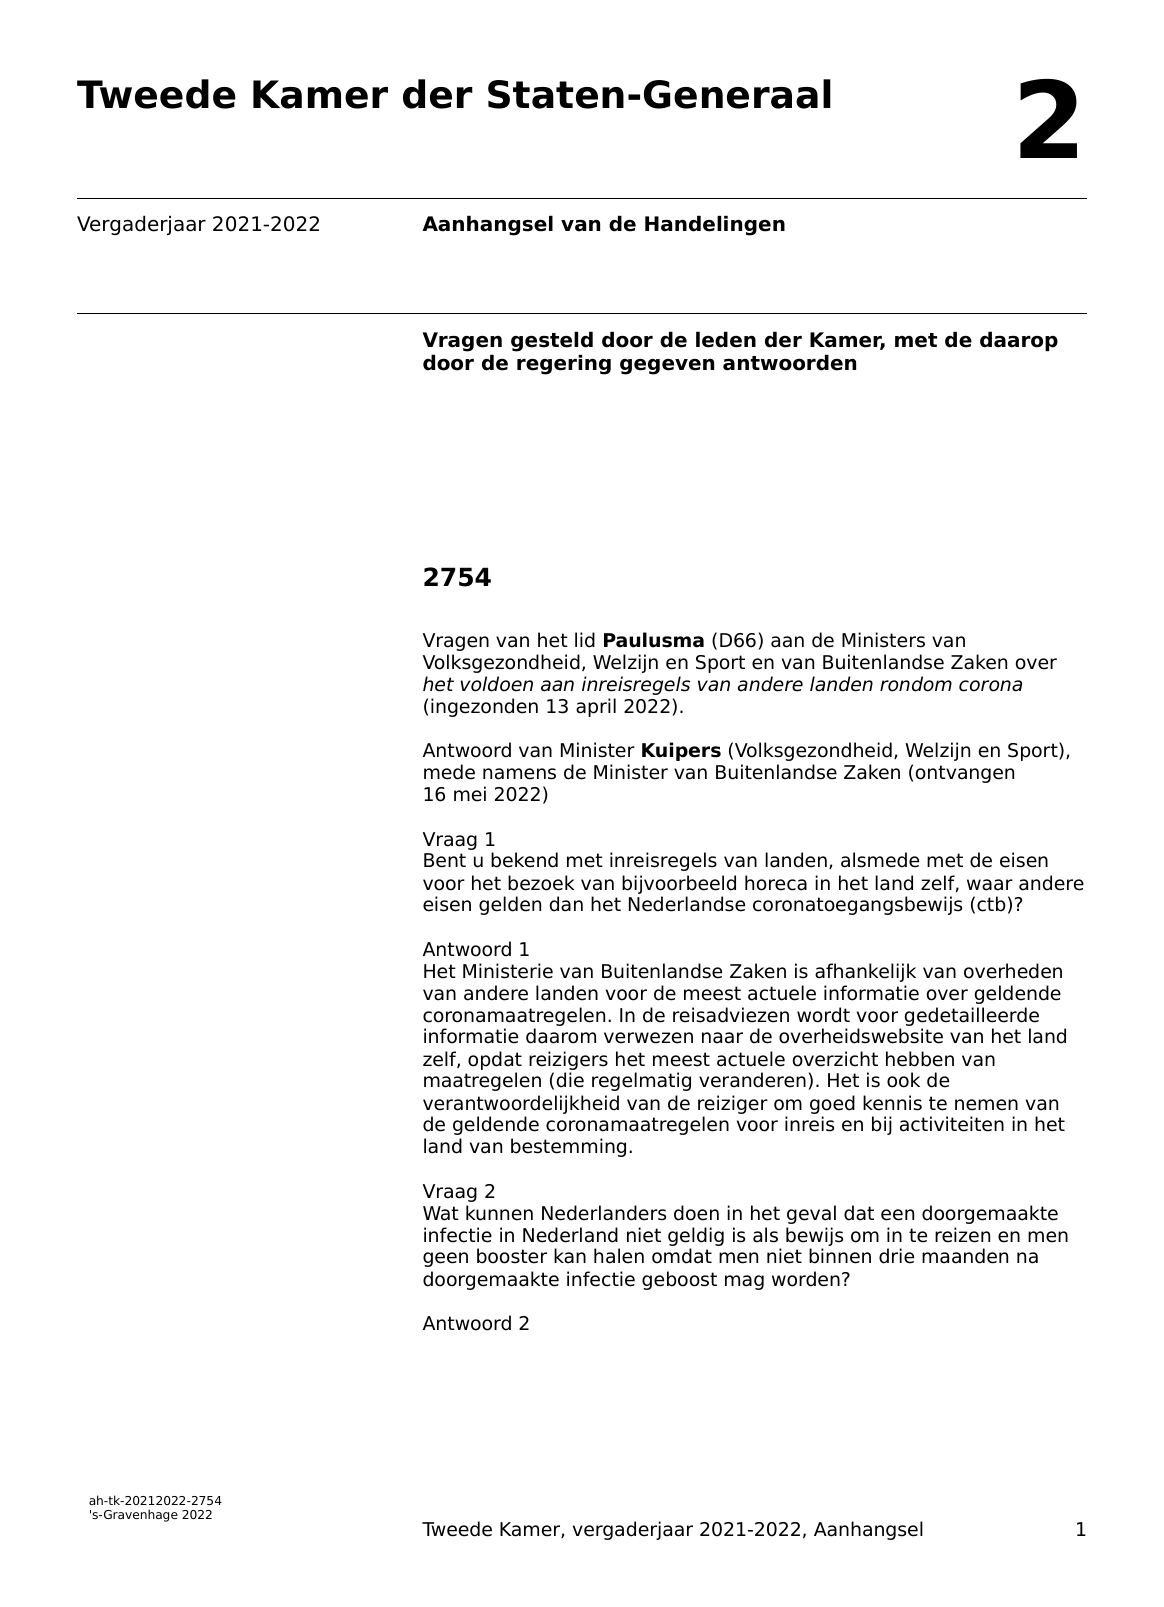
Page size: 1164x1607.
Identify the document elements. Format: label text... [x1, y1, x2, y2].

text Wat kunnen Nederlanders doen in het geval dat een doorgemaakte infectie in Nederland niet geldig is als bewijs om in te reizen en men geen booster kan halen omdat men niet binnen drie maanden na doorgemaakte infectie geboost mag worden? [422, 1202, 1087, 1290]
text Vraag 1 [422, 828, 1087, 850]
table_cell Vragen gesteld door de leden der Kamer, met de daarop door de regering gegeven antwoorden [422, 314, 1087, 375]
text Bent u bekend met inreisregels van landen, alsmede met de eisen voor het bezoek van bijvoorbeeld horeca in het land zelf, waar andere eisen gelden dan het Nederlandse coronatoegangsbewijs (ctb)? [422, 850, 1087, 916]
table_cell Vergaderjaar 2021-2022 [77, 199, 422, 313]
table_header 2 [886, 59, 1087, 198]
text Het Ministerie van Buitenlandse Zaken is afhankelijk van overheden van andere landen voor de meest actuele informatie over geldende coronamaatregelen. In de reisadviezen wordt voor gedetailleerde informatie daarom verwezen naar de overheidswebsite van het land zelf, opdat reizigers het meest actuele overzicht hebben van maatregelen (die regelmatig veranderen). Het is ook de verantwoordelijkheid van de reiziger om goed kennis te nemen van de geldende coronamaatregelen voor inreis en bij activiteiten in het land van bestemming. [422, 961, 1087, 1158]
table_cell [77, 314, 422, 375]
text 's-Gravenhage 2022 [88, 1508, 323, 1522]
text Antwoord van Minister Kuipers (Volksgezondheid, Welzijn en Sport), mede namens de Minister van Buitenlandse Zaken (ontvangen 16 mei 2022) [422, 740, 1087, 806]
text Vragen van het lid Paulusma (D66) aan de Ministers van Volksgezondheid, Welzijn en Sport en van Buitenlandse Zaken over het voldoen aan inreisregels van andere landen rondom corona (ingezonden 13 april 2022). [422, 630, 1087, 718]
table_header Tweede Kamer der Staten-Generaal [77, 59, 886, 198]
text Vraag 2 [422, 1181, 1087, 1202]
text 2754 [422, 563, 1087, 592]
text Antwoord 1 [422, 938, 1087, 961]
text Antwoord 2 [422, 1313, 1087, 1334]
table_cell Aanhangsel van de Handelingen [422, 199, 1087, 313]
text ah-tk-20212022-2754 [88, 1494, 323, 1508]
